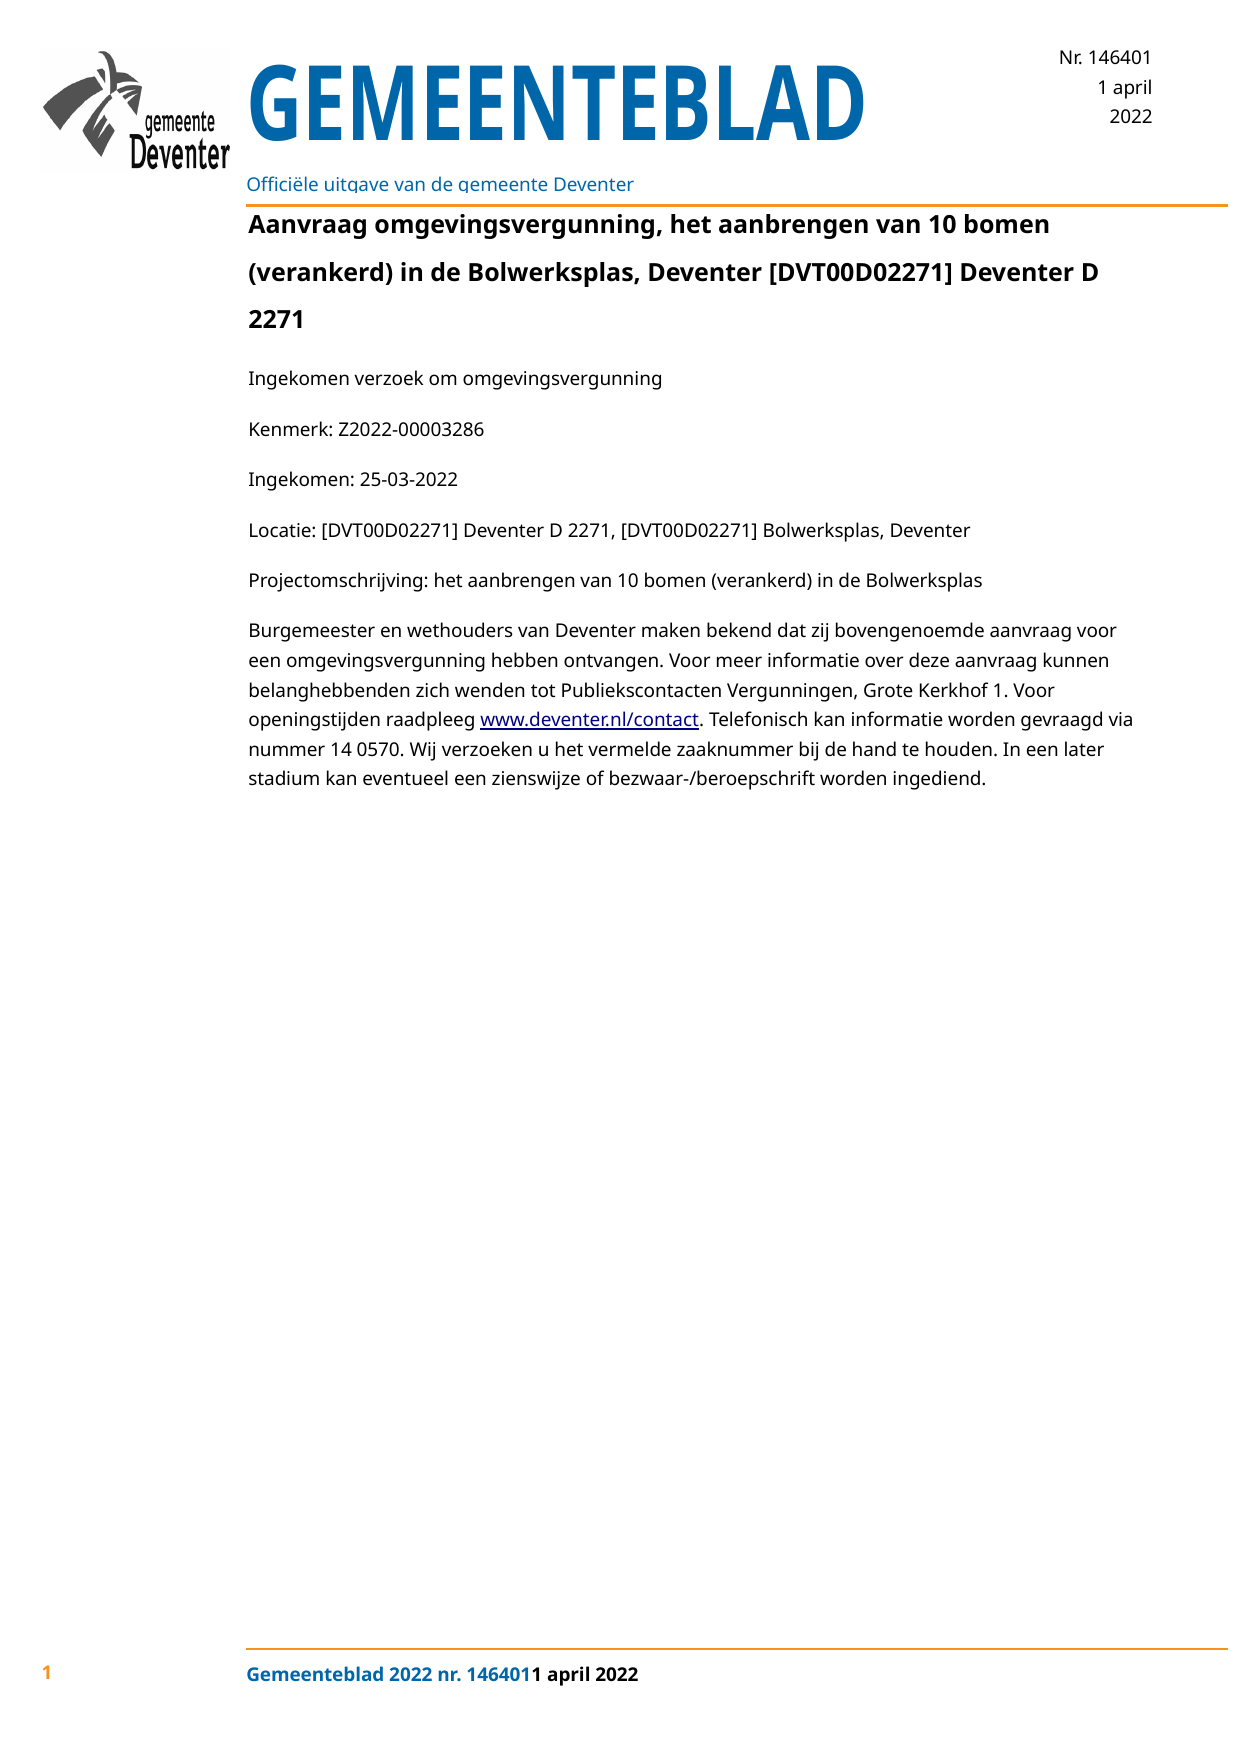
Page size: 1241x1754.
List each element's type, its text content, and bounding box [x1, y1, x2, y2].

text Locatie: [DVT00D02271] Deventer D 2271, [DVT00D02271] Bolwerksplas, Deventer [248, 517, 1152, 542]
text Burgemeester en wethouders van Deventer maken bekend dat zij bovengenoemde aanvraag voor een omgevingsvergunning hebben ontvangen. Voor meer informatie over deze aanvraag kunnen belanghebbenden zich wenden tot Publiekscontacten Vergunningen, Grote Kerkhof 1. Voor openingstijden raadpleeg www.deventer.nl/contact. Telefonisch kan informatie worden gevraagd via nummer 14 0570. Wij verzoeken u het vermelde zaaknummer bij de hand te houden. In een later stadium kan eventueel een zienswijze of bezwaar-/beroepschrift worden ingediend. [248, 618, 1152, 791]
text Ingekomen verzoek om omgevingsvergunning [248, 366, 1152, 391]
picture [41, 47, 231, 172]
text Kenmerk: Z2022-00003286 [248, 416, 1152, 442]
text Ingekomen: 25-03-2022 [248, 466, 1152, 492]
text Projectomschrijving: het aanbrengen van 10 bomen (verankerd) in de Bolwerksplas [248, 567, 1152, 593]
text Aanvraag omgevingsvergunning, het aanbrengen van 10 bomen (verankerd) in de Bolwerksplas, Deventer [DVT00D02271] Deventer D 2271 [248, 207, 1152, 336]
